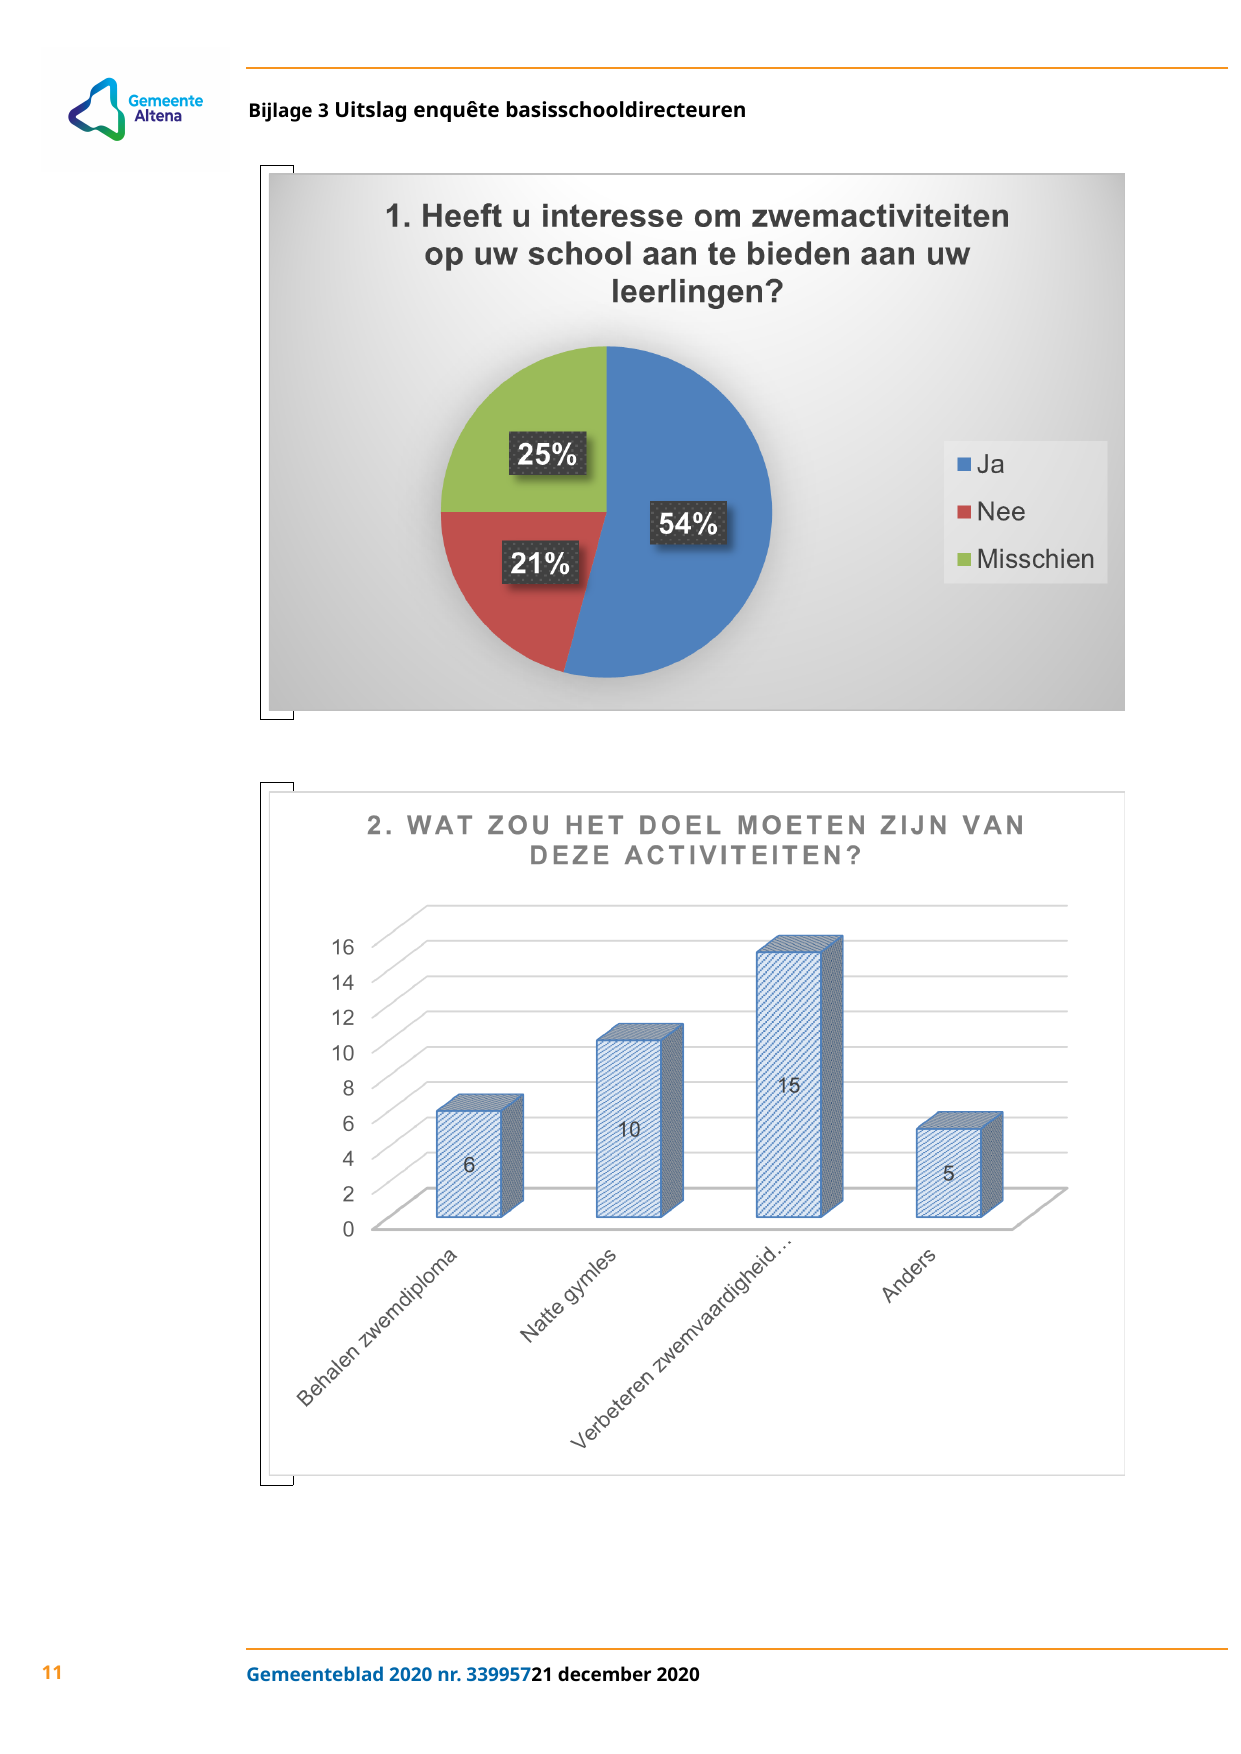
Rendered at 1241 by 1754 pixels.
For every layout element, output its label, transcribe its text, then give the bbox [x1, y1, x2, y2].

text Bijlage 3 Uitslag enquête basisschooldirecteuren [248, 95, 1152, 123]
picture [268, 173, 1125, 711]
picture [268, 791, 1125, 1476]
picture [41, 47, 231, 172]
